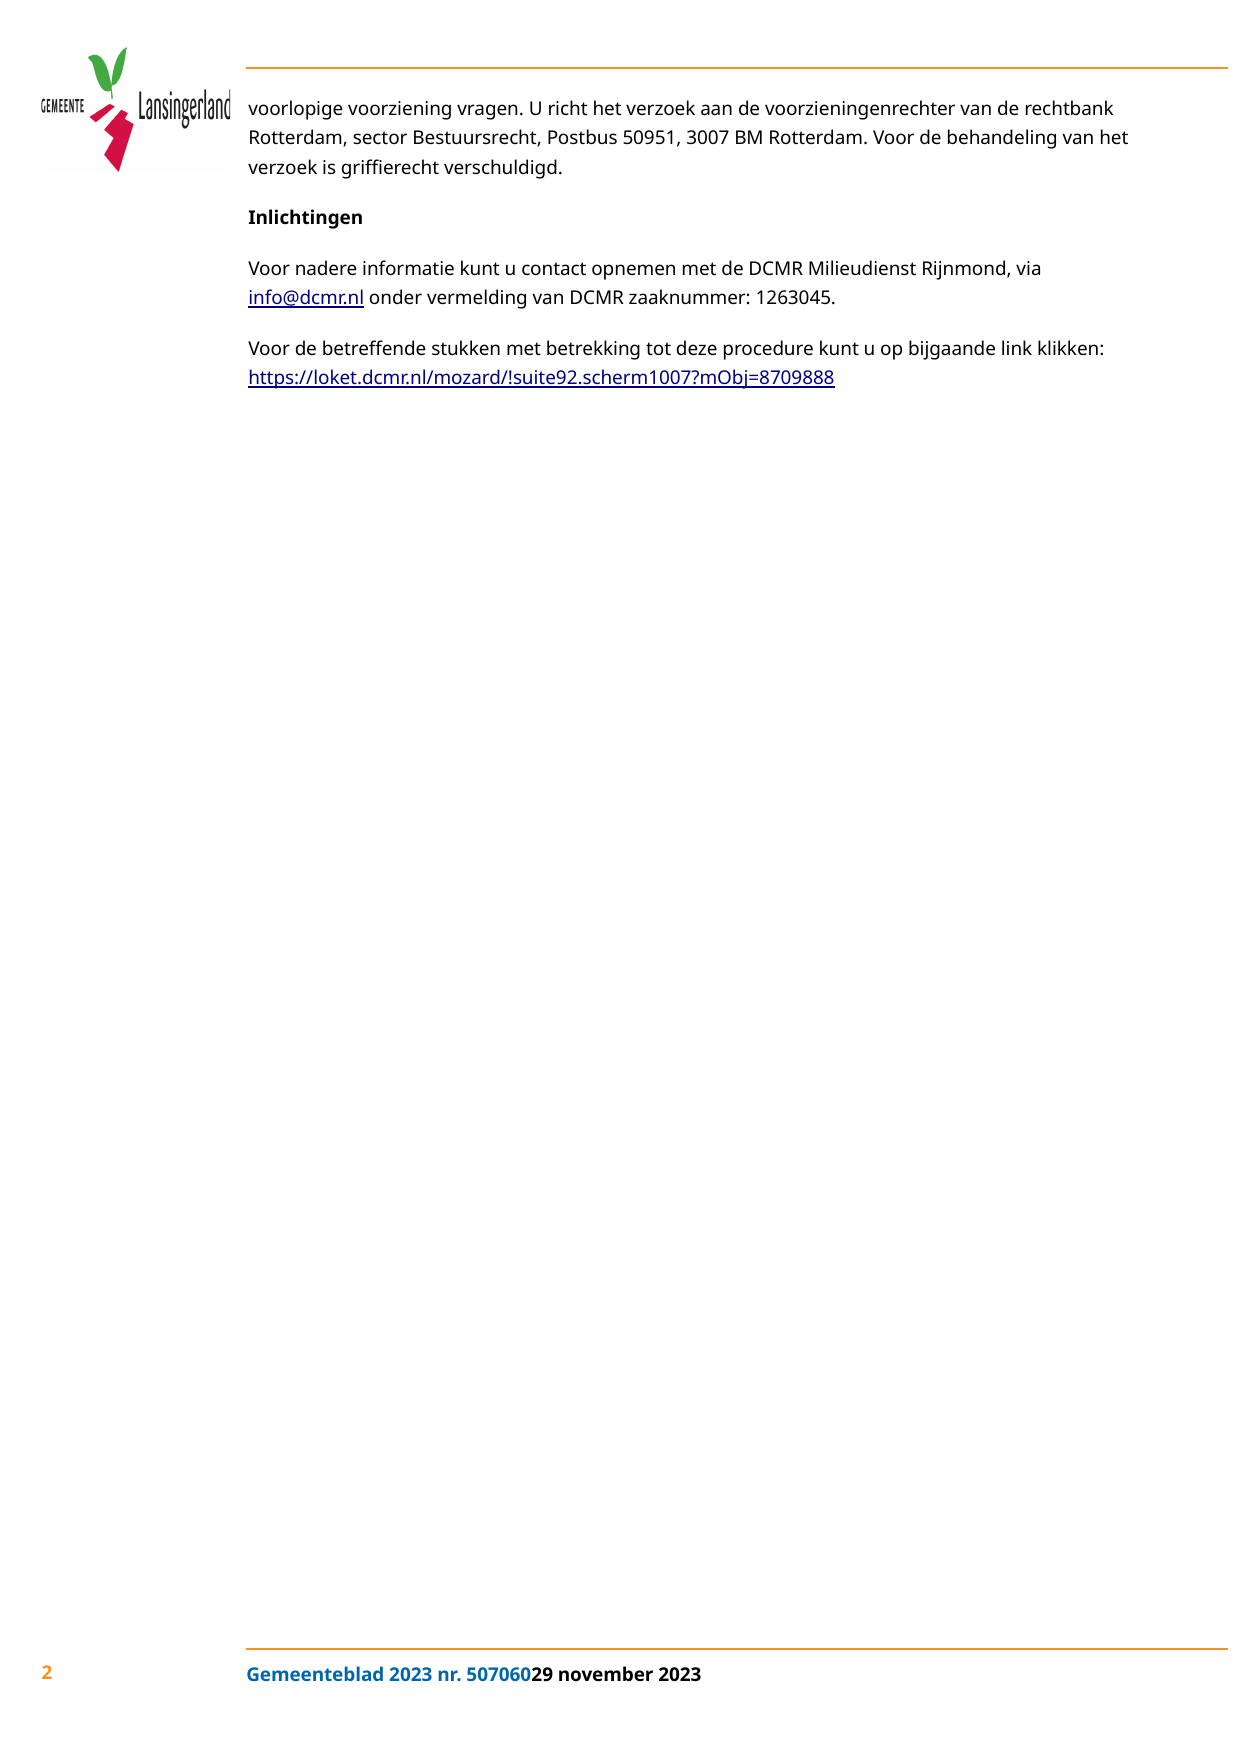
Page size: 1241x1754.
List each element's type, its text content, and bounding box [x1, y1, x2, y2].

picture [41, 47, 231, 172]
text Voor de betreffende stukken met betrekking tot deze procedure kunt u op bijgaande link klikken: https://loket.dcmr.nl/mozard/!suite92.scherm1007?mObj=8709888 [248, 335, 1152, 390]
text Inlichtingen [248, 204, 1152, 230]
text voorlopige voorziening vragen. U richt het verzoek aan de voorzieningenrechter van de rechtbank Rotterdam, sector Bestuursrecht, Postbus 50951, 3007 BM Rotterdam. Voor de behandeling van het verzoek is griffierecht verschuldigd. [248, 95, 1152, 180]
text Voor nadere informatie kunt u contact opnemen met de DCMR Milieudienst Rijnmond, via info@dcmr.nl onder vermelding van DCMR zaaknummer: 1263045. [248, 255, 1152, 310]
